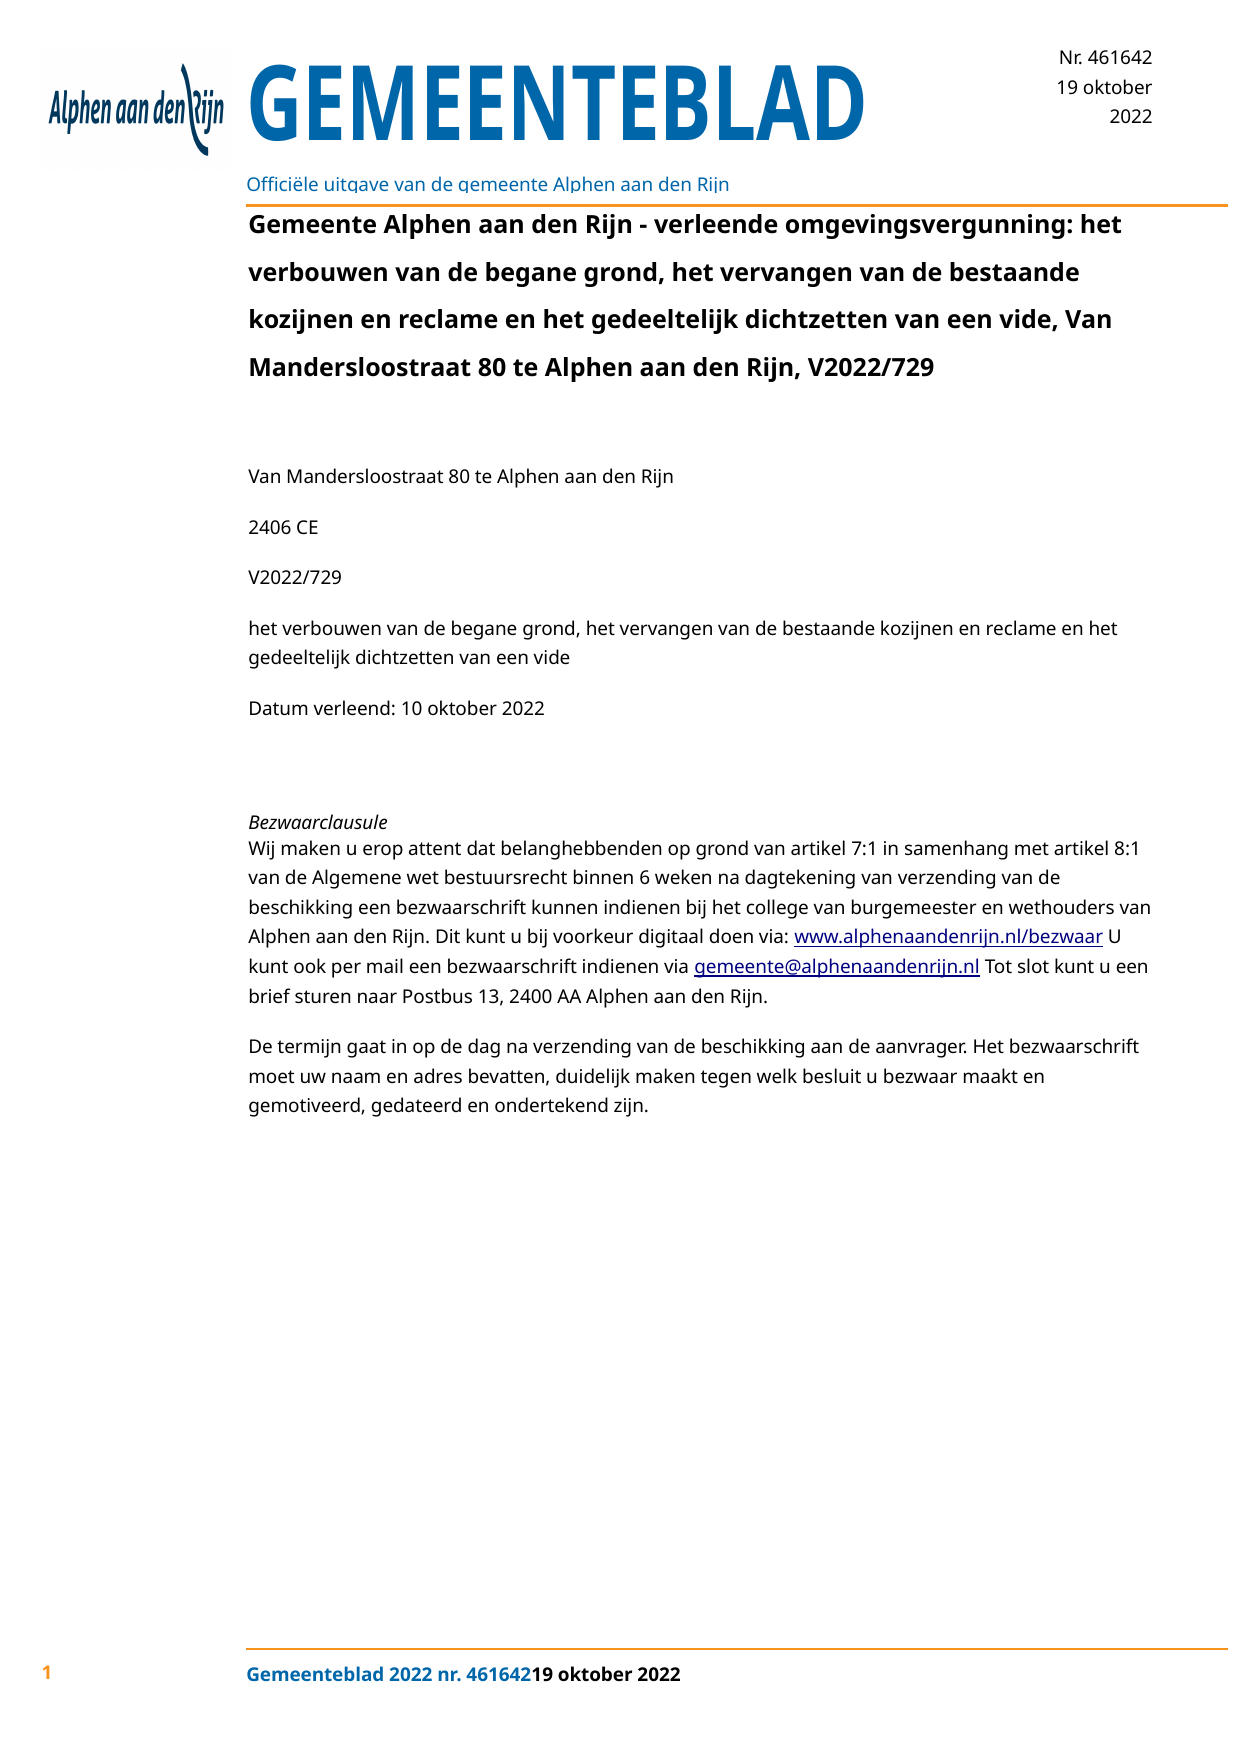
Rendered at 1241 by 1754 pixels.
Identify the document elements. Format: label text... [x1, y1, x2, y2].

text 2406 CE [248, 514, 1152, 540]
text Bezwaarclausule [248, 809, 1152, 835]
picture [41, 47, 231, 172]
text Gemeente Alphen aan den Rijn - verleende omgevingsvergunning: het verbouwen van de begane grond, het vervangen van de bestaande kozijnen en reclame en het gedeeltelijk dichtzetten van een vide, Van Mandersloostraat 80 te Alphen aan den Rijn, V2022/729 [248, 207, 1152, 384]
text het verbouwen van de begane grond, het vervangen van de bestaande kozijnen en reclame en het gedeeltelijk dichtzetten van een vide [248, 615, 1152, 670]
text Van Mandersloostraat 80 te Alphen aan den Rijn [248, 463, 1152, 489]
text Datum verleend: 10 oktober 2022 [248, 695, 1152, 721]
text Wij maken u erop attent dat belanghebbenden op grond van artikel 7:1 in samenhang met artikel 8:1 van de Algemene wet bestuursrecht binnen 6 weken na dagtekening van verzending van de beschikking een bezwaarschrift kunnen indienen bij het college van burgemeester en wethouders van Alphen aan den Rijn. Dit kunt u bij voorkeur digitaal doen via: www.alphenaandenrijn.nl/bezwaar U kunt ook per mail een bezwaarschrift indienen via gemeente@alphenaandenrijn.nl Tot slot kunt u een brief sturen naar Postbus 13, 2400 AA Alphen aan den Rijn. [248, 835, 1152, 1008]
text V2022/729 [248, 564, 1152, 590]
text De termijn gaat in op de dag na verzending van de beschikking aan de aanvrager. Het bezwaarschrift moet uw naam en adres bevatten, duidelijk maken tegen welk besluit u bezwaar maakt en gemotiveerd, gedateerd en ondertekend zijn. [248, 1033, 1152, 1118]
